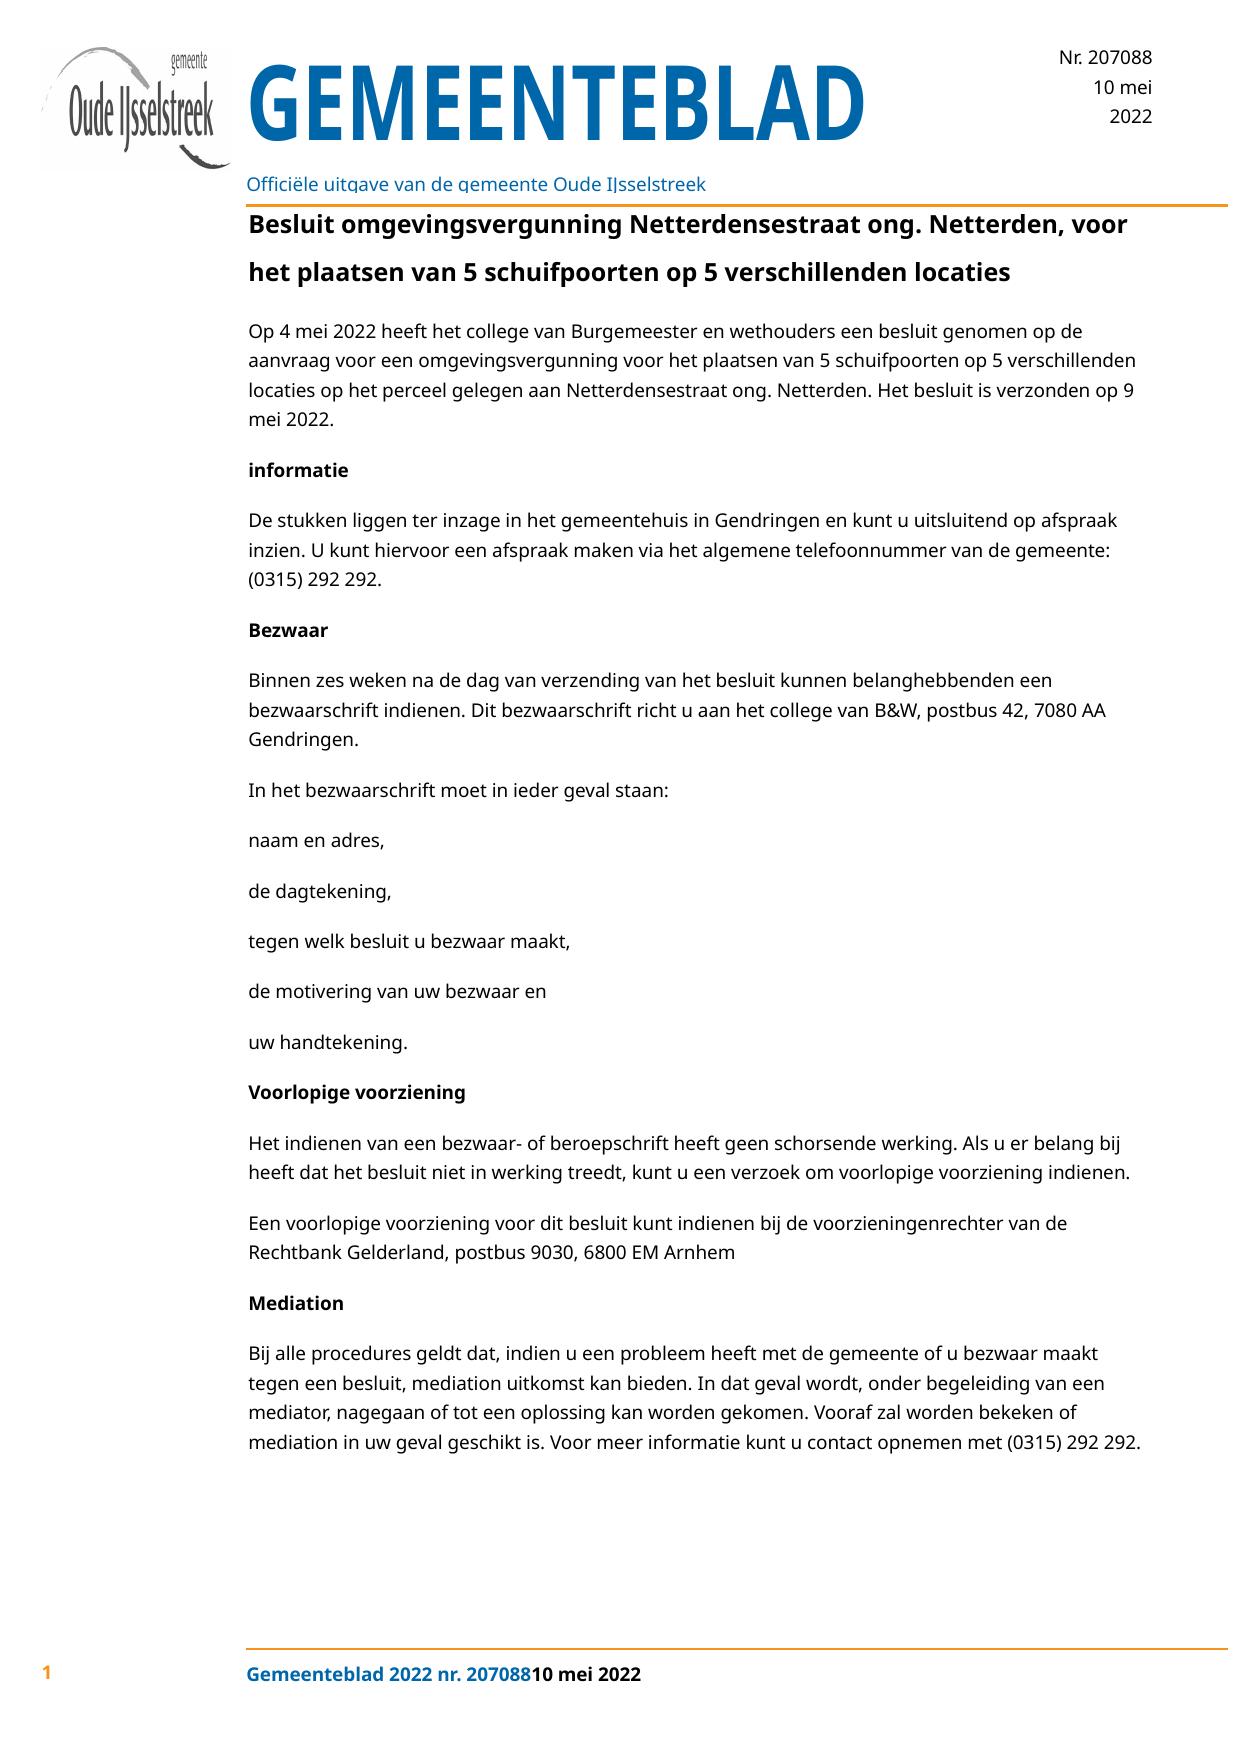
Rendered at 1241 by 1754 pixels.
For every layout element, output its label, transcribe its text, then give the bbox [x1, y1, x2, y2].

text naam en adres, [248, 827, 1152, 853]
text Het indienen van een bezwaar- of beroepschrift heeft geen schorsende werking. Als u er belang bij heeft dat het besluit niet in werking treedt, kunt u een verzoek om voorlopige voorziening indienen. [248, 1130, 1152, 1185]
text Bij alle procedures geldt dat, indien u een probleem heeft met de gemeente of u bezwaar maakt tegen een besluit, mediation uitkomst kan bieden. In dat geval wordt, onder begeleiding van een mediator, nagegaan of tot een oplossing kan worden gekomen. Vooraf zal worden bekeken of mediation in uw geval geschikt is. Voor meer informatie kunt u contact opnemen met (0315) 292 292. [248, 1340, 1152, 1455]
text tegen welk besluit u bezwaar maakt, [248, 928, 1152, 954]
text Voorlopige voorziening [248, 1079, 1152, 1105]
text informatie [248, 457, 1152, 483]
text Bezwaar [248, 617, 1152, 643]
text Op 4 mei 2022 heeft het college van Burgemeester en wethouders een besluit genomen op de aanvraag voor een omgevingsvergunning voor het plaatsen van 5 schuifpoorten op 5 verschillenden locaties op het perceel gelegen aan Netterdensestraat ong. Netterden. Het besluit is verzonden op 9 mei 2022. [248, 318, 1152, 432]
text Binnen zes weken na de dag van verzending van het besluit kunnen belanghebbenden een bezwaarschrift indienen. Dit bezwaarschrift richt u aan het college van B&W, postbus 42, 7080 AA Gendringen. [248, 667, 1152, 752]
text de motivering van uw bezwaar en [248, 979, 1152, 1004]
text uw handtekening. [248, 1029, 1152, 1055]
picture [41, 47, 231, 172]
text Mediation [248, 1290, 1152, 1316]
text Besluit omgevingsvergunning Netterdensestraat ong. Netterden, voor het plaatsen van 5 schuifpoorten op 5 verschillenden locaties [248, 207, 1152, 288]
text De stukken liggen ter inzage in het gemeentehuis in Gendringen en kunt u uitsluitend op afspraak inzien. U kunt hiervoor een afspraak maken via het algemene telefoonnummer van de gemeente: (0315) 292 292. [248, 507, 1152, 592]
text In het bezwaarschrift moet in ieder geval staan: [248, 777, 1152, 803]
text Een voorlopige voorziening voor dit besluit kunt indienen bij de voorzieningenrechter van de Rechtbank Gelderland, postbus 9030, 6800 EM Arnhem [248, 1210, 1152, 1265]
text de dagtekening, [248, 878, 1152, 904]
